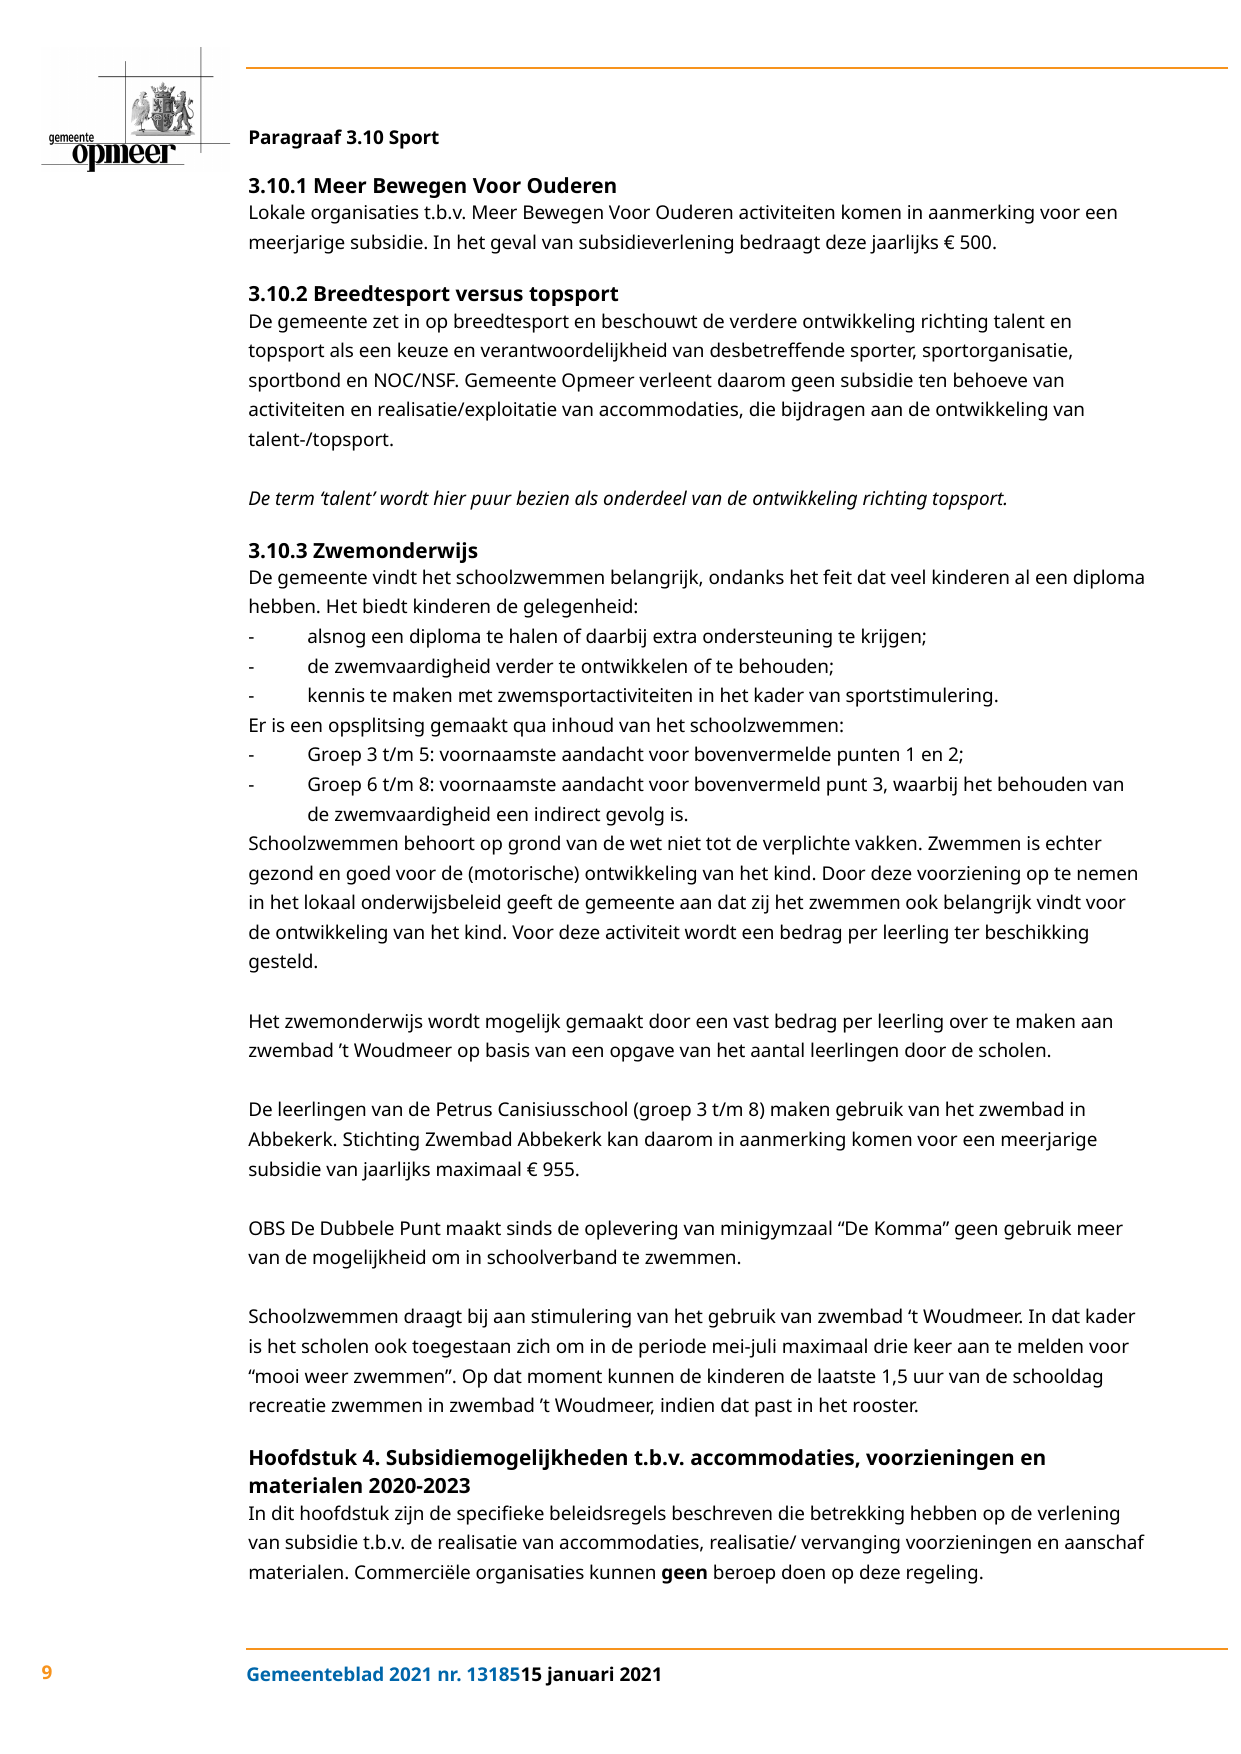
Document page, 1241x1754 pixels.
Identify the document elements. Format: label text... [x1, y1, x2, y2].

list Groep 6 t/m 8: voornaamste aandacht voor bovenvermeld punt 3, waarbij het behouden van de zwemvaardigheid een indirect gevolg is. [248, 771, 1152, 827]
text Hoofdstuk 4. Subsidiemogelijkheden t.b.v. accommodaties, voorzieningen en materialen 2020-2023 [248, 1443, 1152, 1500]
text 3.10.1 Meer Bewegen Voor Ouderen [248, 171, 1152, 199]
text Lokale organisaties t.b.v. Meer Bewegen Voor Ouderen activiteiten komen in aanmerking voor een meerjarige subsidie. In het geval van subsidieverlening bedraagt deze jaarlijks € 500. [248, 199, 1152, 255]
list Groep 3 t/m 5: voornaamste aandacht voor bovenvermelde punten 1 en 2; [248, 742, 1152, 767]
list de zwemvaardigheid verder te ontwikkelen of te behouden; [248, 653, 1152, 679]
text 3.10.3 Zwemonderwijs [248, 536, 1152, 564]
text De gemeente zet in op breedtesport en beschouwt de verdere ontwikkeling richting talent en topsport als een keuze en verantwoordelijkheid van desbetreffende sporter, sportorganisatie, sportbond en NOC/NSF. Gemeente Opmeer verleent daarom geen subsidie ten behoeve van activiteiten en realisatie/exploitatie van accommodaties, die bijdragen aan de ontwikkeling van talent-/topsport. [248, 308, 1152, 452]
list alsnog een diploma te halen of daarbij extra ondersteuning te krijgen; [248, 623, 1152, 649]
text Schoolzwemmen behoort op grond van de wet niet tot de verplichte vakken. Zwemmen is echter gezond en goed voor de (motorische) ontwikkeling van het kind. Door deze voorziening op te nemen in het lokaal onderwijsbeleid geeft de gemeente aan dat zij het zwemmen ook belangrijk vindt voor de ontwikkeling van het kind. Voor deze activiteit wordt een bedrag per leerling ter beschikking gesteld. [248, 830, 1152, 974]
text 3.10.2 Breedtesport versus topsport [248, 279, 1152, 308]
text Het zwemonderwijs wordt mogelijk gemaakt door een vast bedrag per leerling over te maken aan zwembad ’t Woudmeer op basis van een opgave van het aantal leerlingen door de scholen. [248, 1008, 1152, 1063]
text In dit hoofdstuk zijn de specifieke beleidsregels beschreven die betrekking hebben op de verlening van subsidie t.b.v. de realisatie van accommodaties, realisatie/ vervanging voorzieningen en aanschaf materialen. Commerciële organisaties kunnen geen beroep doen op deze regeling. [248, 1500, 1152, 1585]
text Schoolzwemmen draagt bij aan stimulering van het gebruik van zwembad ‘t Woudmeer. In dat kader is het scholen ook toegestaan zich om in de periode mei-juli maximaal drie keer aan te melden voor “mooi weer zwemmen”. Op dat moment kunnen de kinderen de laatste 1,5 uur van de schooldag recreatie zwemmen in zwembad ’t Woudmeer, indien dat past in het rooster. [248, 1304, 1152, 1418]
text De leerlingen van de Petrus Canisiusschool (groep 3 t/m 8) maken gebruik van het zwembad in Abbekerk. Stichting Zwembad Abbekerk kan daarom in aanmerking komen voor een meerjarige subsidie van jaarlijks maximaal € 955. [248, 1097, 1152, 1182]
picture [41, 47, 231, 172]
text Er is een opsplitsing gemaakt qua inhoud van het schoolzwemmen: [248, 712, 1152, 738]
text De term ‘talent’ wordt hier puur bezien als onderdeel van de ontwikkeling richting topsport. [248, 485, 1152, 511]
text De gemeente vindt het schoolzwemmen belangrijk, ondanks het feit dat veel kinderen al een diploma hebben. Het biedt kinderen de gelegenheid: [248, 564, 1152, 619]
list kennis te maken met zwemsportactiviteiten in het kader van sportstimulering. [248, 682, 1152, 708]
text Paragraaf 3.10 Sport [248, 124, 1152, 150]
text OBS De Dubbele Punt maakt sinds de oplevering van minigymzaal “De Komma” geen gebruik meer van de mogelijkheid om in schoolverband te zwemmen. [248, 1215, 1152, 1270]
